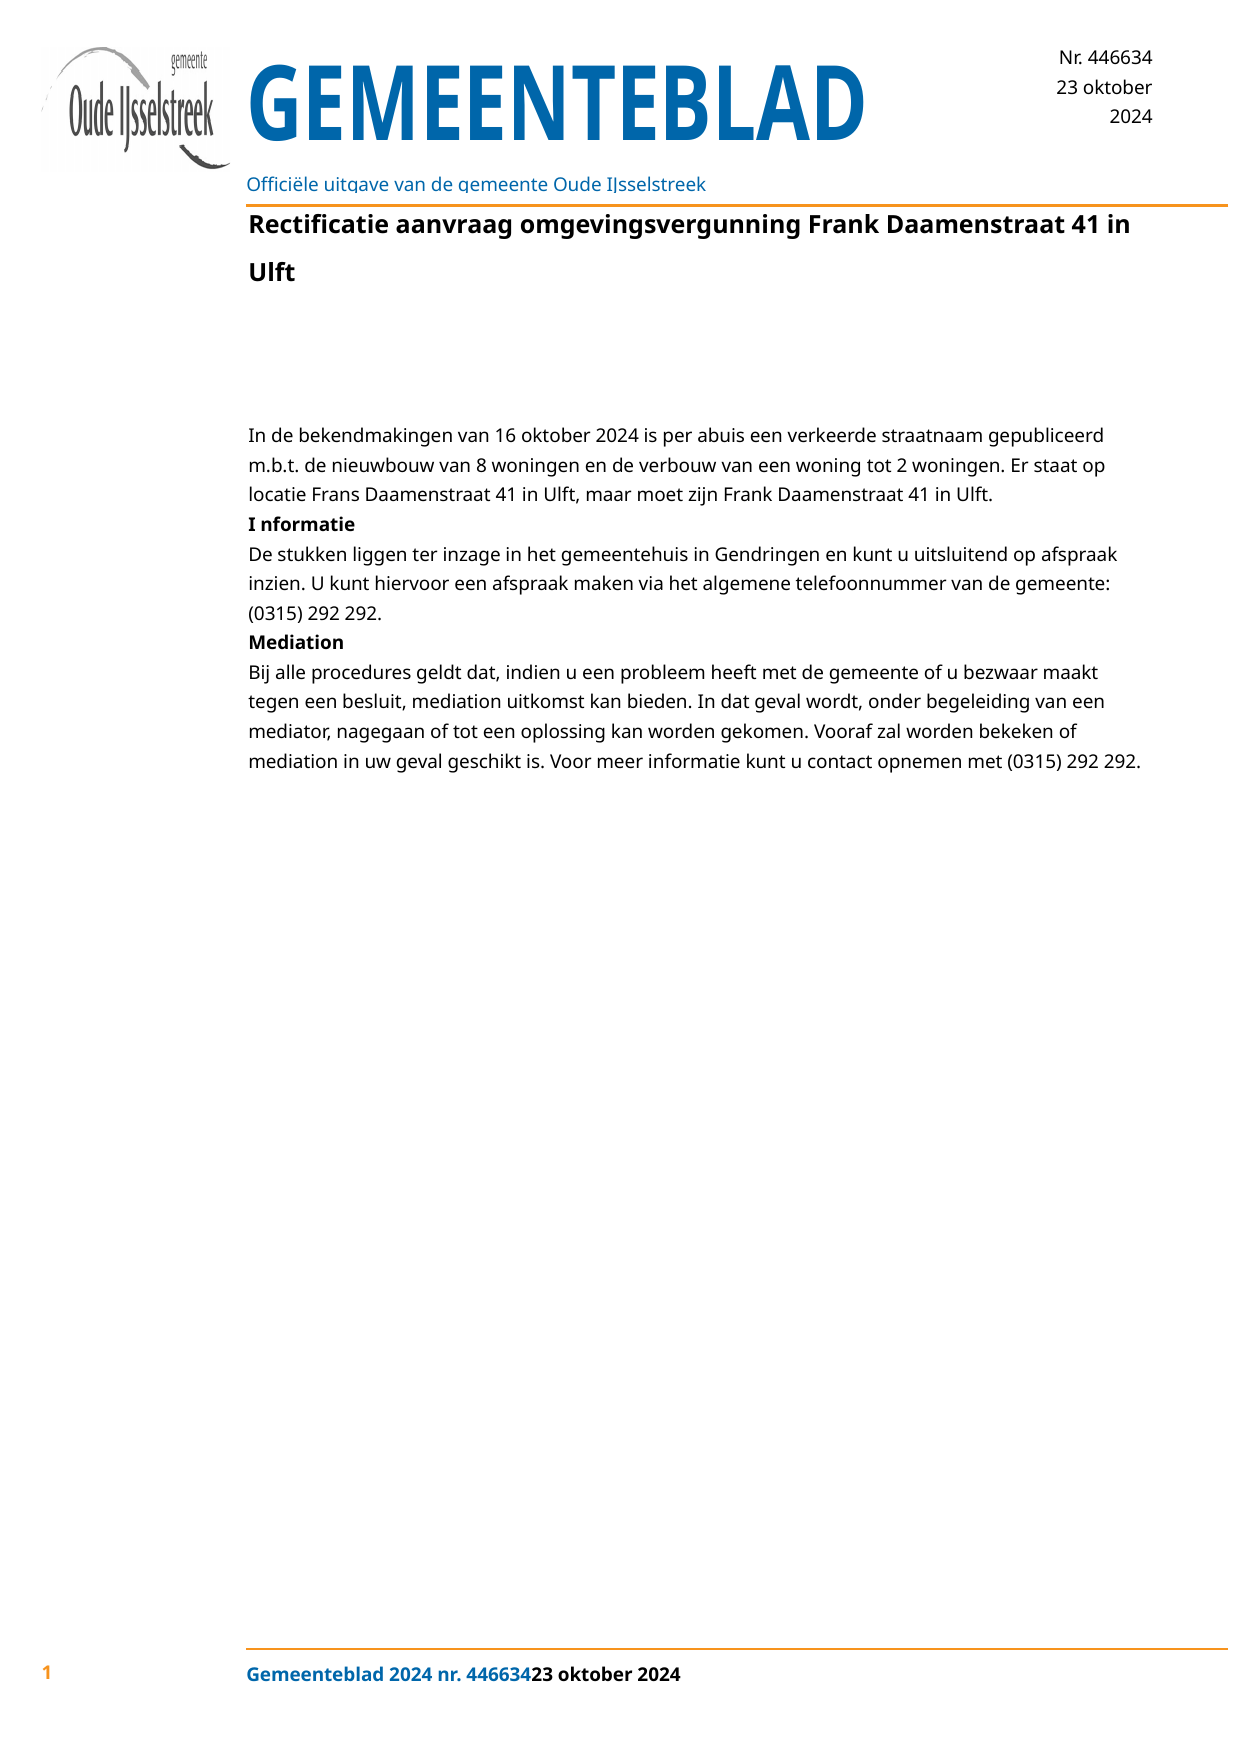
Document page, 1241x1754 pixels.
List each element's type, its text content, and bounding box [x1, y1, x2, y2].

text In de bekendmakingen van 16 oktober 2024 is per abuis een verkeerde straatnaam gepubliceerd m.b.t. de nieuwbouw van 8 woningen en de verbouw van een woning tot 2 woningen. Er staat op locatie Frans Daamenstraat 41 in Ulft, maar moet zijn Frank Daamenstraat 41 in Ulft. [248, 422, 1152, 507]
text I nformatie [248, 511, 1152, 537]
text Mediation [248, 629, 1152, 655]
text Rectificatie aanvraag omgevingsvergunning Frank Daamenstraat 41 in Ulft [248, 207, 1152, 288]
picture [41, 47, 231, 172]
text Bij alle procedures geldt dat, indien u een probleem heeft met de gemeente of u bezwaar maakt tegen een besluit, mediation uitkomst kan bieden. In dat geval wordt, onder begeleiding van een mediator, nagegaan of tot een oplossing kan worden gekomen. Vooraf zal worden bekeken of mediation in uw geval geschikt is. Voor meer informatie kunt u contact opnemen met (0315) 292 292. [248, 659, 1152, 774]
text De stukken liggen ter inzage in het gemeentehuis in Gendringen en kunt u uitsluitend op afspraak inzien. U kunt hiervoor een afspraak maken via het algemene telefoonnummer van de gemeente: (0315) 292 292. [248, 541, 1152, 626]
